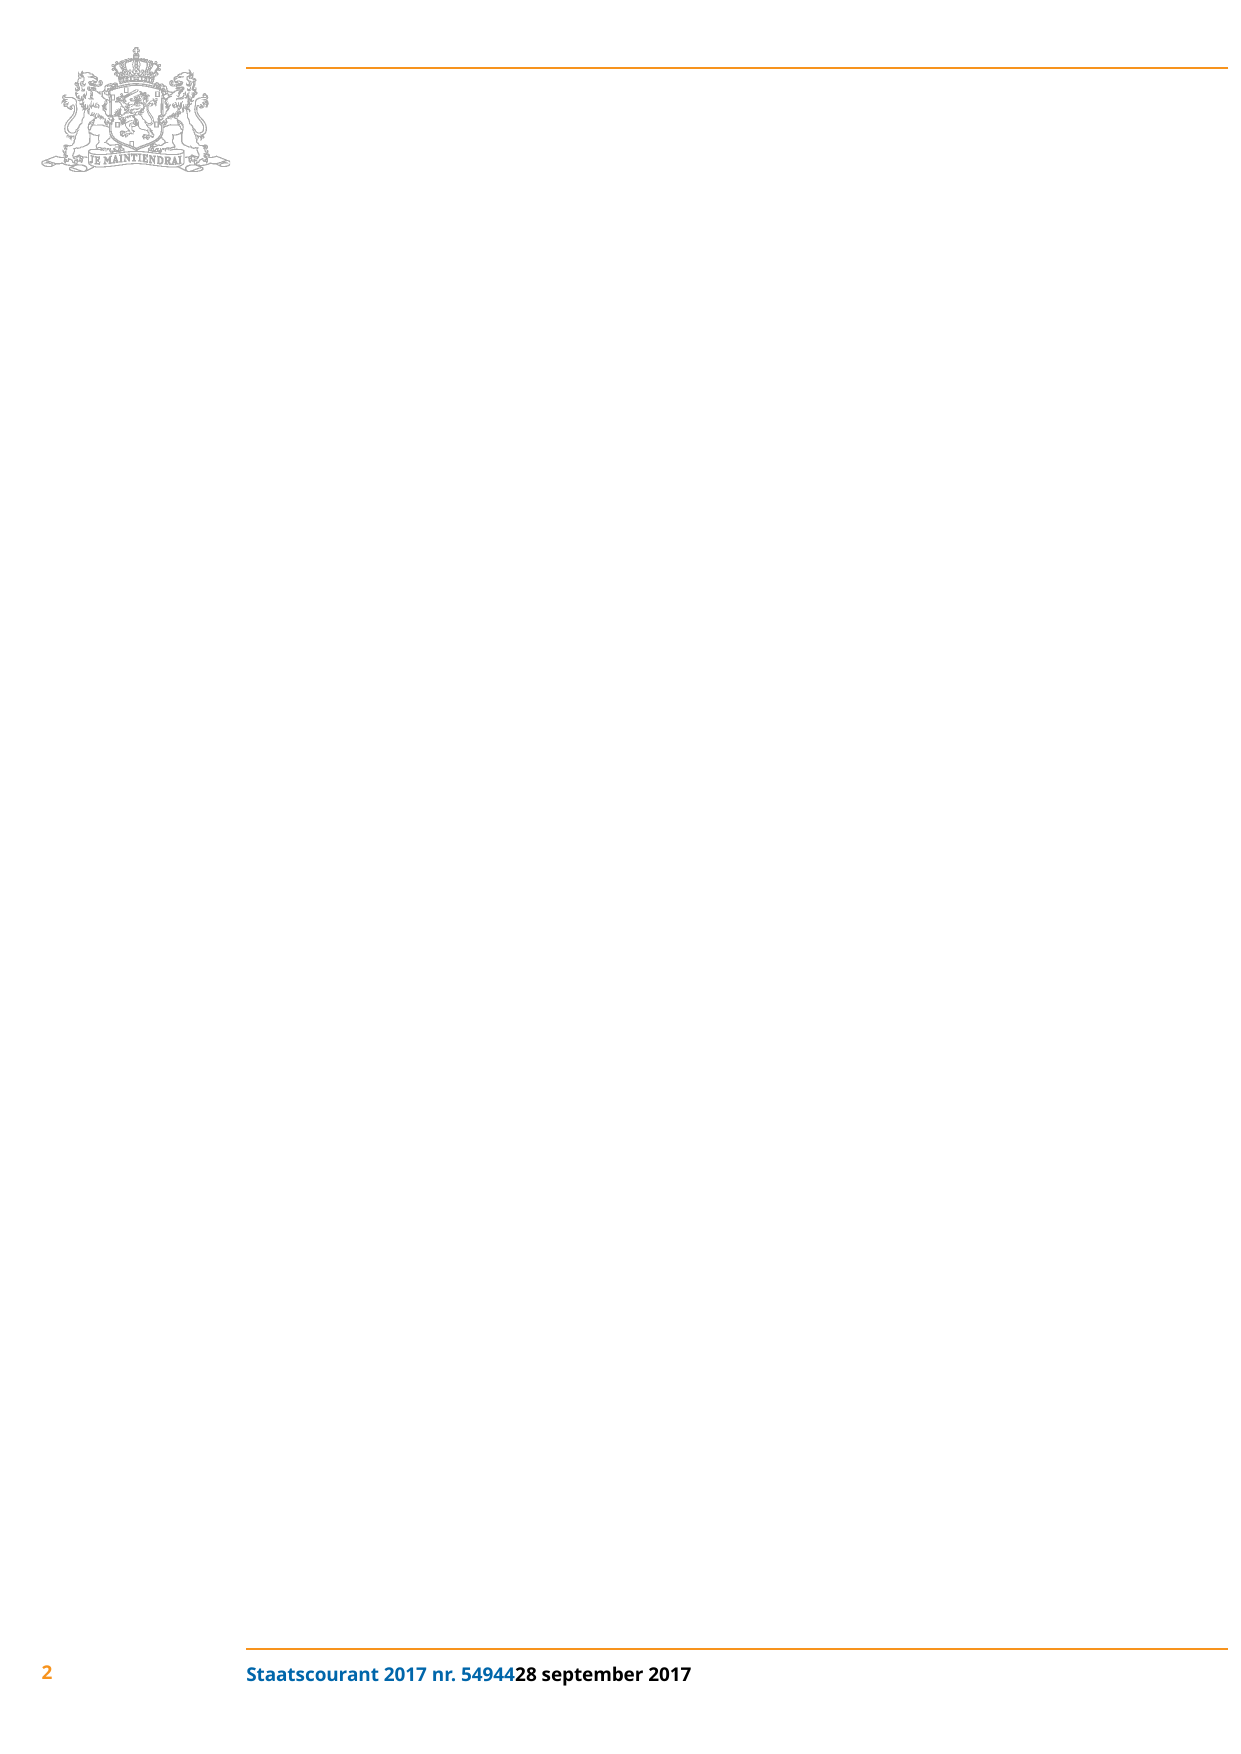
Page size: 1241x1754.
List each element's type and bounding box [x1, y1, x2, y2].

picture [41, 47, 231, 172]
